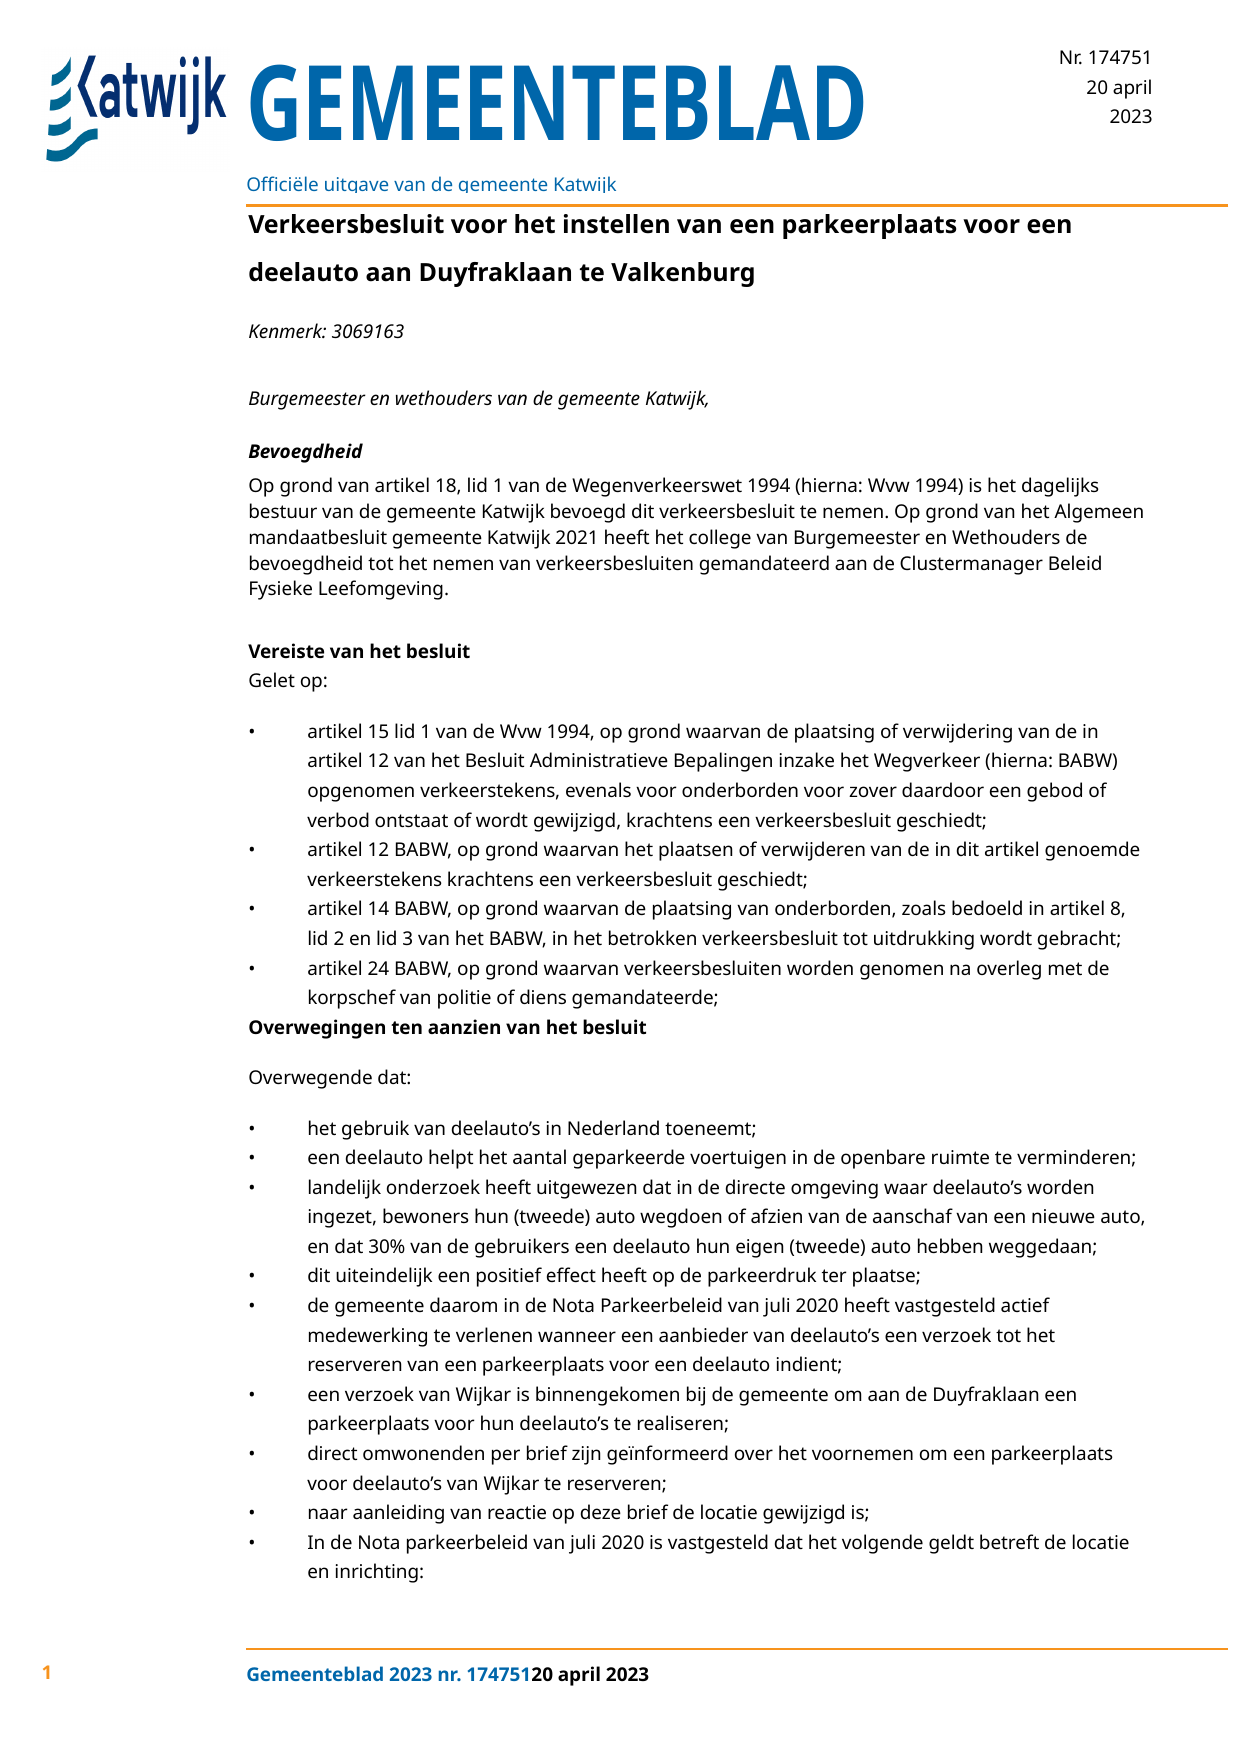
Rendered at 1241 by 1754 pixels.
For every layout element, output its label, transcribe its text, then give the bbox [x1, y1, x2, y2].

list een verzoek van Wijkar is binnengekomen bij de gemeente om aan de Duyfraklaan een parkeerplaats voor hun deelauto’s te realiseren; [248, 1381, 1152, 1436]
text Burgemeester en wethouders van de gemeente Katwijk, [248, 386, 1152, 411]
list landelijk onderzoek heeft uitgewezen dat in de directe omgeving waar deelauto’s worden ingezet, bewoners hun (tweede) auto wegdoen of afzien van de aanschaf van een nieuwe auto, en dat 30% van de gebruikers een deelauto hun eigen (tweede) auto hebben weggedaan; [248, 1174, 1152, 1259]
list artikel 24 BABW, op grond waarvan verkeersbesluiten worden genomen na overleg met de korpschef van politie of diens gemandateerde; [248, 955, 1152, 1010]
text Gelet op: [248, 668, 1152, 693]
text Bevoegdheid [248, 438, 1152, 464]
text Kenmerk: 3069163 [248, 318, 1152, 344]
text Op grond van artikel 18, lid 1 van de Wegenverkeerswet 1994 (hierna: Wvw 1994) is het dagelijks bestuur van de gemeente Katwijk bevoegd dit verkeersbesluit te nemen. Op grond van het Algemeen mandaatbesluit gemeente Katwijk 2021 heeft het college van Burgemeester en Wethouders de bevoegdheid tot het nemen van verkeersbesluiten gemandateerd aan de Clustermanager Beleid Fysieke Leefomgeving. [248, 472, 1152, 601]
list direct omwonenden per brief zijn geïnformeerd over het voornemen om een parkeerplaats voor deelauto’s van Wijkar te reserveren; [248, 1440, 1152, 1496]
list een deelauto helpt het aantal geparkeerde voertuigen in de openbare ruimte te verminderen; [248, 1144, 1152, 1170]
list artikel 14 BABW, op grond waarvan de plaatsing van onderborden, zoals bedoeld in artikel 8, lid 2 en lid 3 van het BABW, in het betrokken verkeersbesluit tot uitdrukking wordt gebracht; [248, 896, 1152, 951]
list artikel 12 BABW, op grond waarvan het plaatsen of verwijderen van de in dit artikel genoemde verkeerstekens krachtens een verkeersbesluit geschiedt; [248, 836, 1152, 892]
list het gebruik van deelauto’s in Nederland toeneemt; [248, 1115, 1152, 1141]
picture [41, 47, 231, 172]
text Verkeersbesluit voor het instellen van een parkeerplaats voor een deelauto aan Duyfraklaan te Valkenburg [248, 207, 1152, 288]
text Overwegende dat: [248, 1064, 1152, 1090]
list dit uiteindelijk een positief effect heeft op de parkeerdruk ter plaatse; [248, 1263, 1152, 1288]
list de gemeente daarom in de Nota Parkeerbeleid van juli 2020 heeft vastgesteld actief medewerking te verlenen wanneer een aanbieder van deelauto’s een verzoek tot het reserveren van een parkeerplaats voor een deelauto indient; [248, 1292, 1152, 1377]
text Vereiste van het besluit [248, 638, 1152, 664]
list naar aanleiding van reactie op deze brief de locatie gewijzigd is; [248, 1499, 1152, 1525]
list artikel 15 lid 1 van de Wvw 1994, op grond waarvan de plaatsing of verwijdering van de in artikel 12 van het Besluit Administratieve Bepalingen inzake het Wegverkeer (hierna: BABW) opgenomen verkeerstekens, evenals voor onderborden voor zover daardoor een gebod of verbod ontstaat of wordt gewijzigd, krachtens een verkeersbesluit geschiedt; [248, 718, 1152, 833]
text Overwegingen ten aanzien van het besluit [248, 1014, 1152, 1040]
list In de Nota parkeerbeleid van juli 2020 is vastgesteld dat het volgende geldt betreft de locatie en inrichting: [248, 1529, 1152, 1584]
